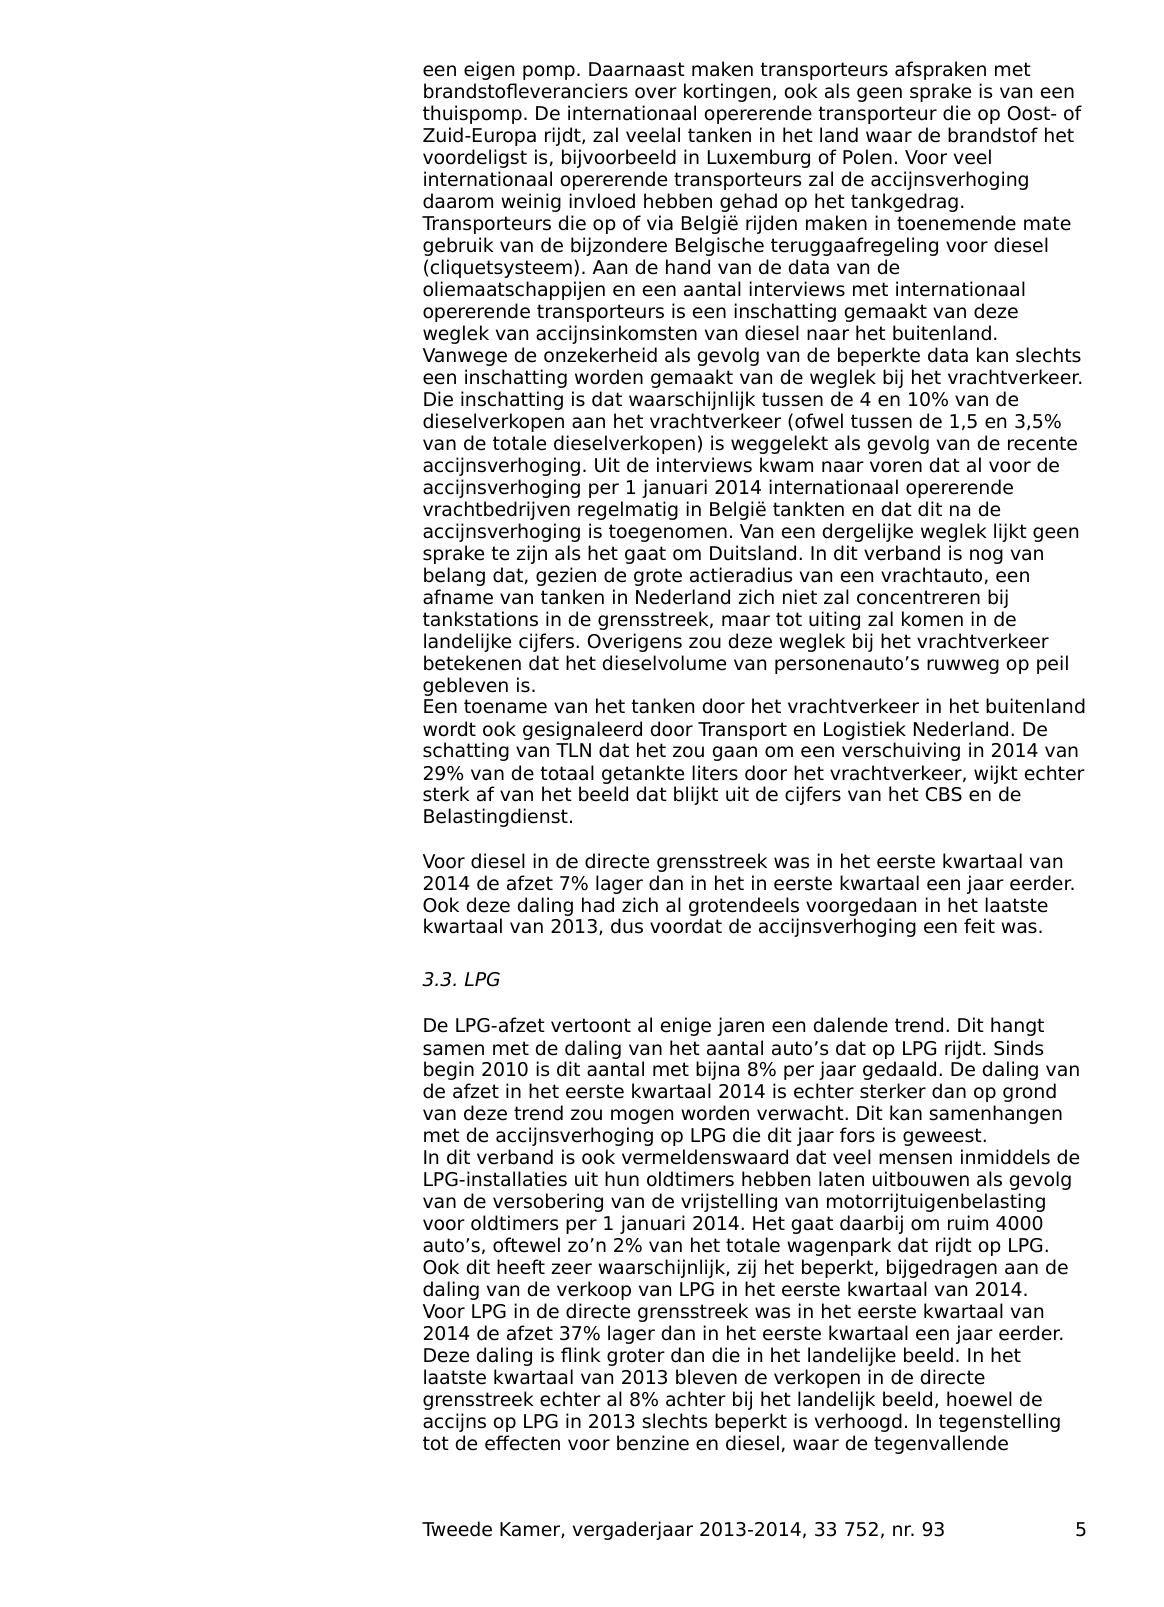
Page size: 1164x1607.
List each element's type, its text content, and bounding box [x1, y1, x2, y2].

text Voor LPG in de directe grensstreek was in het eerste kwartaal van 2014 de afzet 37% lager dan in het eerste kwartaal een jaar eerder. Deze daling is flink groter dan die in het landelijke beeld. In het laatste kwartaal van 2013 bleven de verkopen in de directe grensstreek echter al 8% achter bij het landelijk beeld, hoewel de accijns op LPG in 2013 slechts beperkt is verhoogd. In tegenstelling tot de effecten voor benzine en diesel, waar de tegenvallende [422, 1301, 1087, 1455]
subtitle 3.3. LPG [422, 968, 1087, 990]
text Voor diesel in de directe grensstreek was in het eerste kwartaal van 2014 de afzet 7% lager dan in het in eerste kwartaal een jaar eerder. Ook deze daling had zich al grotendeels voorgedaan in het laatste kwartaal van 2013, dus voordat de accijnsverhoging een feit was. [422, 851, 1087, 938]
text een eigen pomp. Daarnaast maken transporteurs afspraken met brandstofleveranciers over kortingen, ook als geen sprake is van een thuispomp. De internationaal opererende transporteur die op Oost- of Zuid-Europa rijdt, zal veelal tanken in het land waar de brandstof het voordeligst is, bijvoorbeeld in Luxemburg of Polen. Voor veel internationaal opererende transporteurs zal de accijnsverhoging daarom weinig invloed hebben gehad op het tankgedrag. Transporteurs die op of via België rijden maken in toenemende mate gebruik van de bijzondere Belgische teruggaafregeling voor diesel (cliquetsysteem). Aan de hand van de data van de oliemaatschappijen en een aantal interviews met internationaal opererende transporteurs is een inschatting gemaakt van deze weglek van accijnsinkomsten van diesel naar het buitenland. Vanwege de onzekerheid als gevolg van de beperkte data kan slechts een inschatting worden gemaakt van de weglek bij het vrachtverkeer. Die inschatting is dat waarschijnlijk tussen de 4 en 10% van de dieselverkopen aan het vrachtverkeer (ofwel tussen de 1,5 en 3,5% van de totale dieselverkopen) is weggelekt als gevolg van de recente accijnsverhoging. Uit de interviews kwam naar voren dat al voor de accijnsverhoging per 1 januari 2014 internationaal opererende vrachtbedrijven regelmatig in België tankten en dat dit na de accijnsverhoging is toegenomen. Van een dergelijke weglek lijkt geen sprake te zijn als het gaat om Duitsland. In dit verband is nog van belang dat, gezien de grote actieradius van een vrachtauto, een afname van tanken in Nederland zich niet zal concentreren bij tankstations in de grensstreek, maar tot uiting zal komen in de landelijke cijfers. Overigens zou deze weglek bij het vrachtverkeer betekenen dat het dieselvolume van personenauto’s ruwweg op peil gebleven is. [422, 59, 1087, 696]
text De LPG-afzet vertoont al enige jaren een dalende trend. Dit hangt samen met de daling van het aantal auto’s dat op LPG rijdt. Sinds begin 2010 is dit aantal met bijna 8% per jaar gedaald. De daling van de afzet in het eerste kwartaal 2014 is echter sterker dan op grond van deze trend zou mogen worden verwacht. Dit kan samenhangen met de accijnsverhoging op LPG die dit jaar fors is geweest. [422, 1015, 1087, 1147]
text In dit verband is ook vermeldenswaard dat veel mensen inmiddels de LPG-installaties uit hun oldtimers hebben laten uitbouwen als gevolg van de versobering van de vrijstelling van motorrijtuigenbelasting voor oldtimers per 1 januari 2014. Het gaat daarbij om ruim 4000 auto’s, oftewel zo’n 2% van het totale wagenpark dat rijdt op LPG. Ook dit heeft zeer waarschijnlijk, zij het beperkt, bijgedragen aan de daling van de verkoop van LPG in het eerste kwartaal van 2014. [422, 1147, 1087, 1301]
text Een toename van het tanken door het vrachtverkeer in het buitenland wordt ook gesignaleerd door Transport en Logistiek Nederland. De schatting van TLN dat het zou gaan om een verschuiving in 2014 van 29% van de totaal getankte liters door het vrachtverkeer, wijkt echter sterk af van het beeld dat blijkt uit de cijfers van het CBS en de Belastingdienst. [422, 696, 1087, 828]
